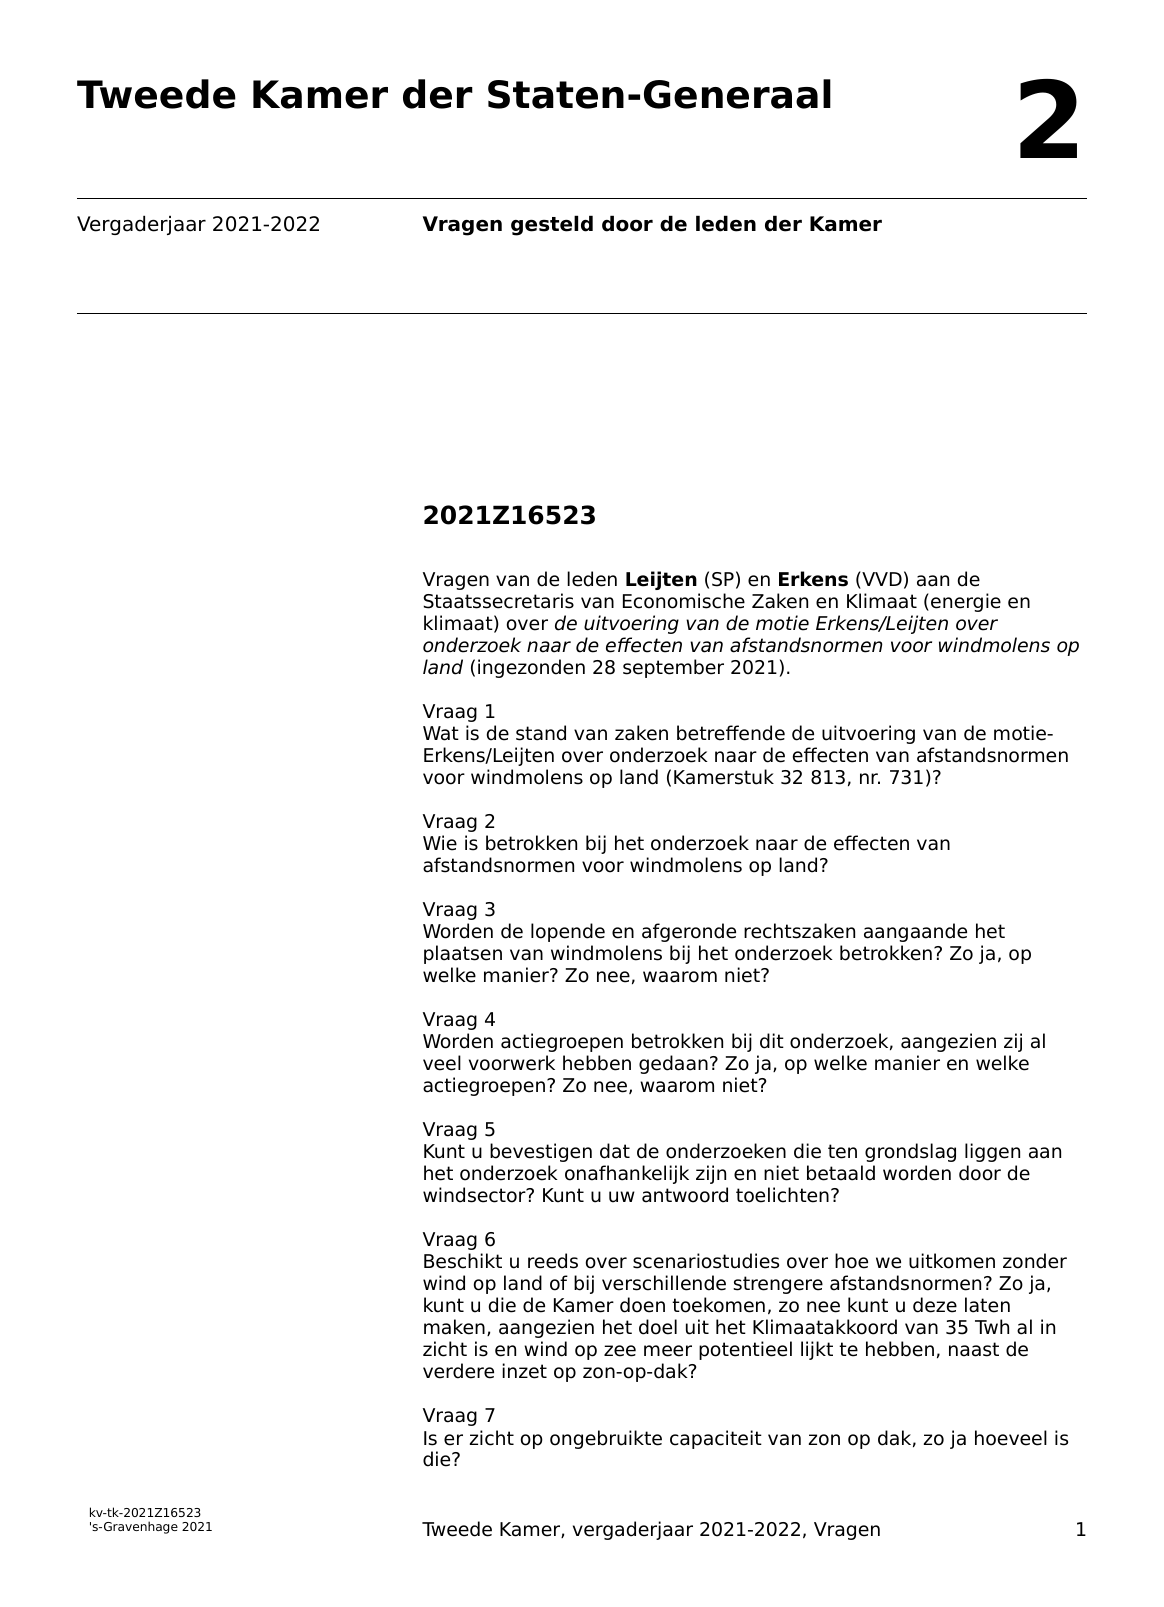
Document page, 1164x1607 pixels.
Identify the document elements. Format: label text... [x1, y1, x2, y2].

text Vraag 5 [422, 1119, 1087, 1141]
text Vraag 1 [422, 701, 1087, 723]
text Vragen van de leden Leijten (SP) en Erkens (VVD) aan de Staatssecretaris van Economische Zaken en Klimaat (energie en klimaat) over de uitvoering van de motie Erkens/Leijten over onderzoek naar de effecten van afstandsnormen voor windmolens op land (ingezonden 28 september 2021). [422, 569, 1087, 679]
table_header Tweede Kamer der Staten-Generaal [77, 59, 886, 198]
table_header 2 [886, 59, 1087, 198]
text Worden de lopende en afgeronde rechtszaken aangaande het plaatsen van windmolens bij het onderzoek betrokken? Zo ja, op welke manier? Zo nee, waarom niet? [422, 921, 1087, 987]
table_cell Vragen gesteld door de leden der Kamer [422, 199, 1087, 313]
text Wat is de stand van zaken betreffende de uitvoering van de motie-Erkens/Leijten over onderzoek naar de effecten van afstandsnormen voor windmolens op land (Kamerstuk 32 813, nr. 731)? [422, 723, 1087, 789]
text Wie is betrokken bij het onderzoek naar de effecten van afstandsnormen voor windmolens op land? [422, 833, 1087, 877]
text kv-tk-2021Z16523 [88, 1506, 323, 1520]
text Vraag 6 [422, 1229, 1087, 1251]
text Vraag 4 [422, 1009, 1087, 1031]
text 2021Z16523 [422, 501, 1087, 531]
text Vraag 2 [422, 811, 1087, 833]
text Beschikt u reeds over scenariostudies over hoe we uitkomen zonder wind op land of bij verschillende strengere afstandsnormen? Zo ja, kunt u die de Kamer doen toekomen, zo nee kunt u deze laten maken, aangezien het doel uit het Klimaatakkoord van 35 Twh al in zicht is en wind op zee meer potentieel lijkt te hebben, naast de verdere inzet op zon-op-dak? [422, 1251, 1087, 1383]
text Vraag 7 [422, 1405, 1087, 1427]
text Is er zicht op ongebruikte capaciteit van zon op dak, zo ja hoeveel is die? [422, 1427, 1087, 1471]
text 's-Gravenhage 2021 [88, 1520, 323, 1534]
text Worden actiegroepen betrokken bij dit onderzoek, aangezien zij al veel voorwerk hebben gedaan? Zo ja, op welke manier en welke actiegroepen? Zo nee, waarom niet? [422, 1031, 1087, 1097]
text Vraag 3 [422, 899, 1087, 921]
table_cell Vergaderjaar 2021-2022 [77, 199, 422, 313]
text Kunt u bevestigen dat de onderzoeken die ten grondslag liggen aan het onderzoek onafhankelijk zijn en niet betaald worden door de windsector? Kunt u uw antwoord toelichten? [422, 1141, 1087, 1207]
